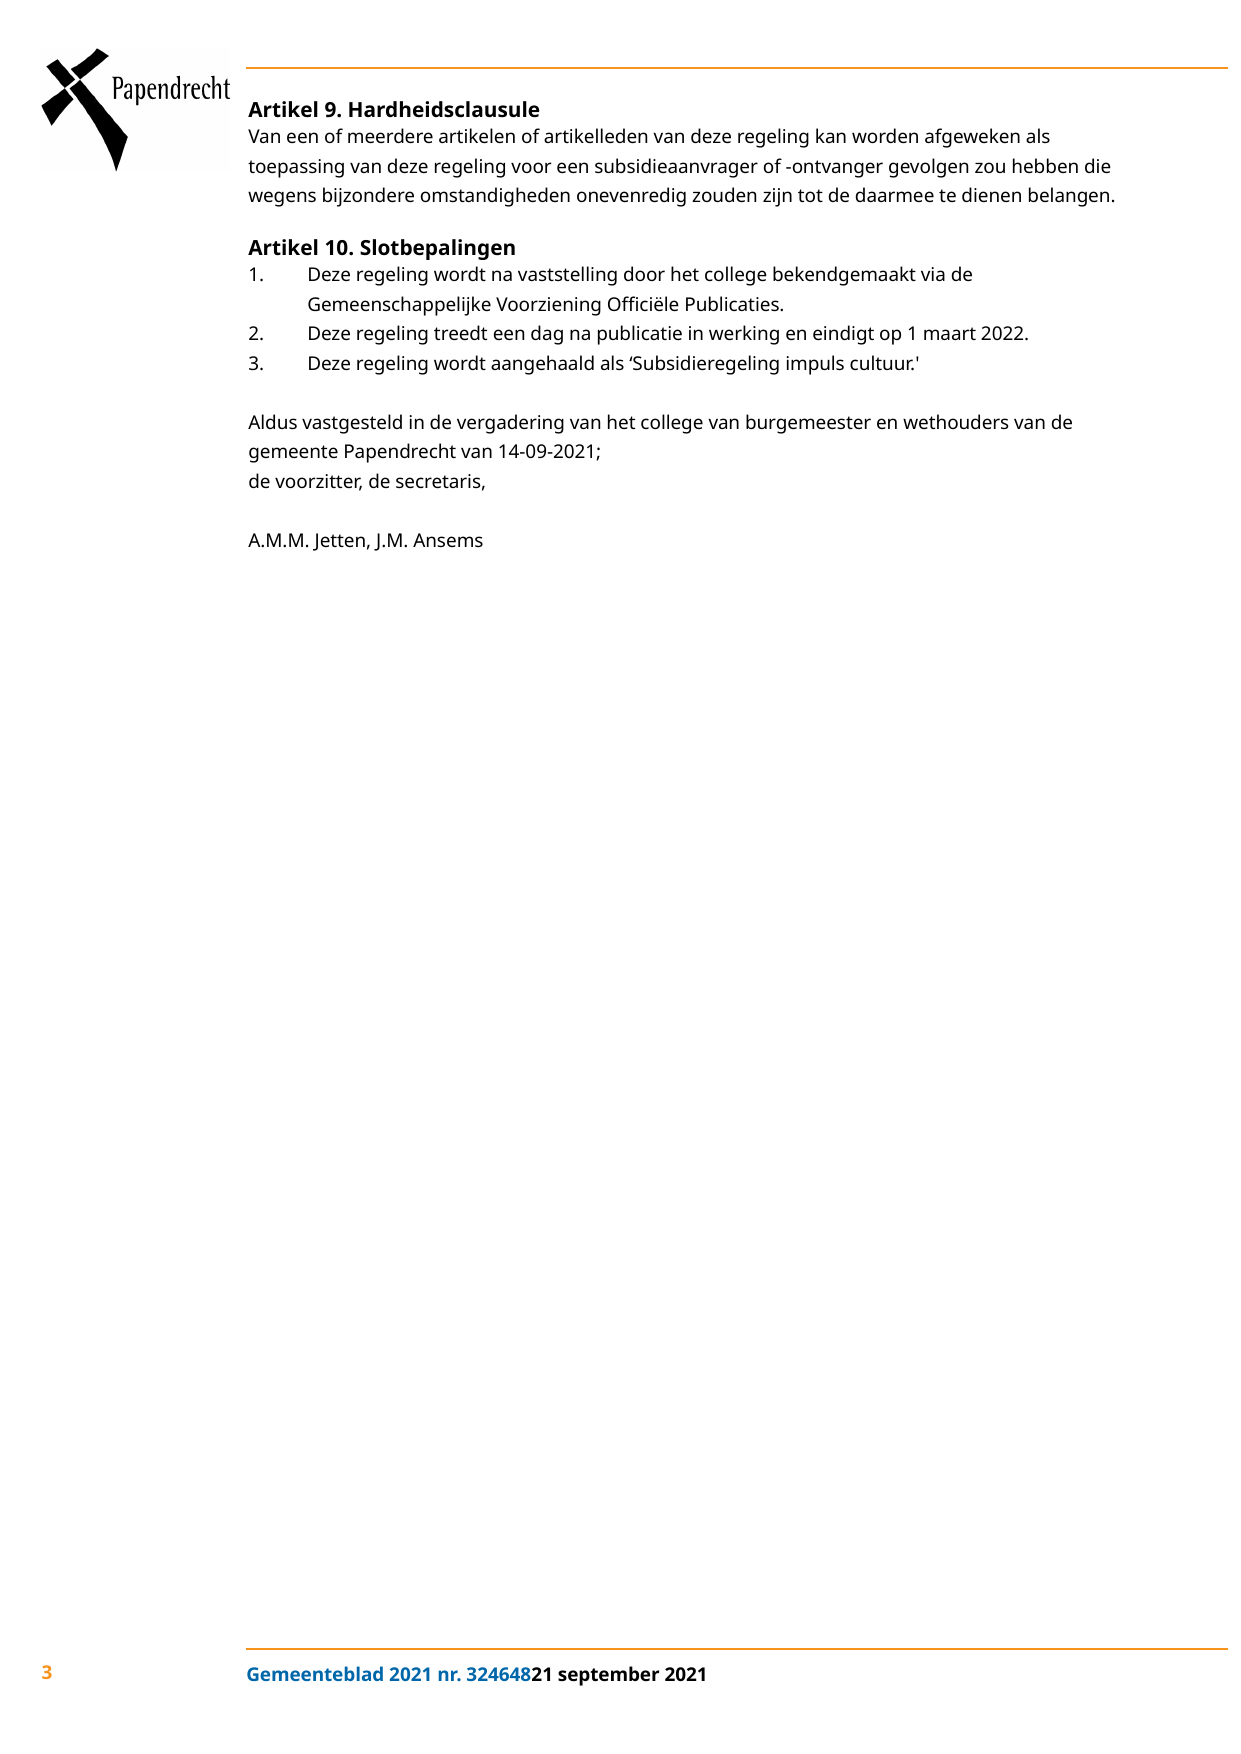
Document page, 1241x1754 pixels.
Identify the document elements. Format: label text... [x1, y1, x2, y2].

picture [41, 47, 231, 172]
text Aldus vastgesteld in de vergadering van het college van burgemeester en wethouders van de gemeente Papendrecht van 14-09-2021; [248, 409, 1152, 464]
text de voorzitter, de secretaris, [248, 468, 1152, 494]
list Deze regeling treedt een dag na publicatie in werking en eindigt op 1 maart 2022. [248, 320, 1152, 346]
text Artikel 10. Slotbepalingen [248, 233, 1152, 261]
text Artikel 9. Hardheidsclausule [248, 95, 1152, 123]
list Deze regeling wordt na vaststelling door het college bekendgemaakt via de Gemeenschappelijke Voorziening Officiële Publicaties. [248, 261, 1152, 317]
text A.M.M. Jetten, J.M. Ansems [248, 527, 1152, 553]
list Deze regeling wordt aangehaald als ‘Subsidieregeling impuls cultuur.' [248, 350, 1152, 376]
text Van een of meerdere artikelen of artikelleden van deze regeling kan worden afgeweken als toepassing van deze regeling voor een subsidieaanvrager of -ontvanger gevolgen zou hebben die wegens bijzondere omstandigheden onevenredig zouden zijn tot de daarmee te dienen belangen. [248, 123, 1152, 208]
